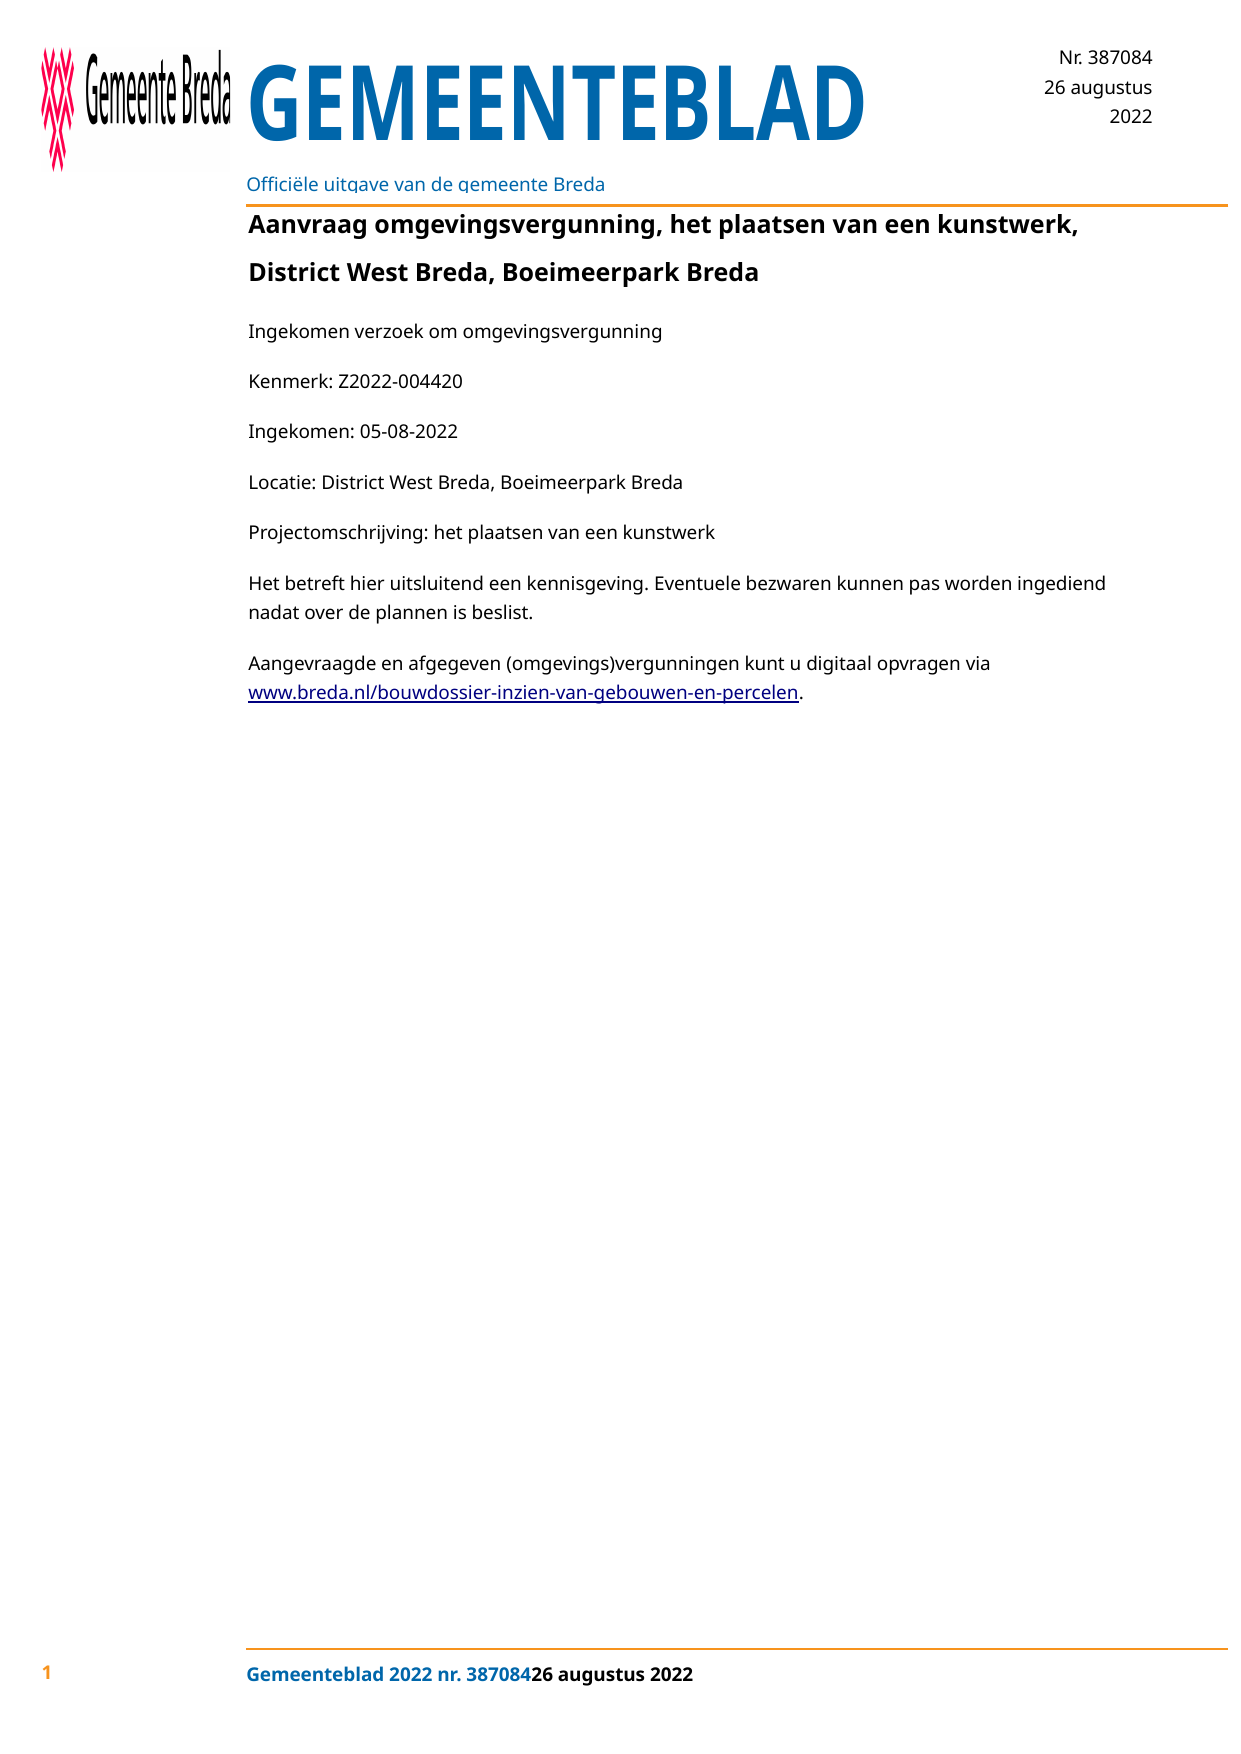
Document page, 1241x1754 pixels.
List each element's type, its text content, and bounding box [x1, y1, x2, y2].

text Projectomschrijving: het plaatsen van een kunstwerk [248, 519, 1152, 545]
picture [41, 47, 231, 172]
text Aangevraagde en afgegeven (omgevings)vergunningen kunt u digitaal opvragen via www.breda.nl/bouwdossier-inzien-van-gebouwen-en-percelen. [248, 650, 1152, 705]
text Aanvraag omgevingsvergunning, het plaatsen van een kunstwerk, District West Breda, Boeimeerpark Breda [248, 207, 1152, 288]
text Ingekomen verzoek om omgevingsvergunning [248, 318, 1152, 344]
text Locatie: District West Breda, Boeimeerpark Breda [248, 469, 1152, 495]
text Het betreft hier uitsluitend een kennisgeving. Eventuele bezwaren kunnen pas worden ingediend nadat over de plannen is beslist. [248, 570, 1152, 625]
text Kenmerk: Z2022-004420 [248, 368, 1152, 394]
text Ingekomen: 05-08-2022 [248, 419, 1152, 444]
